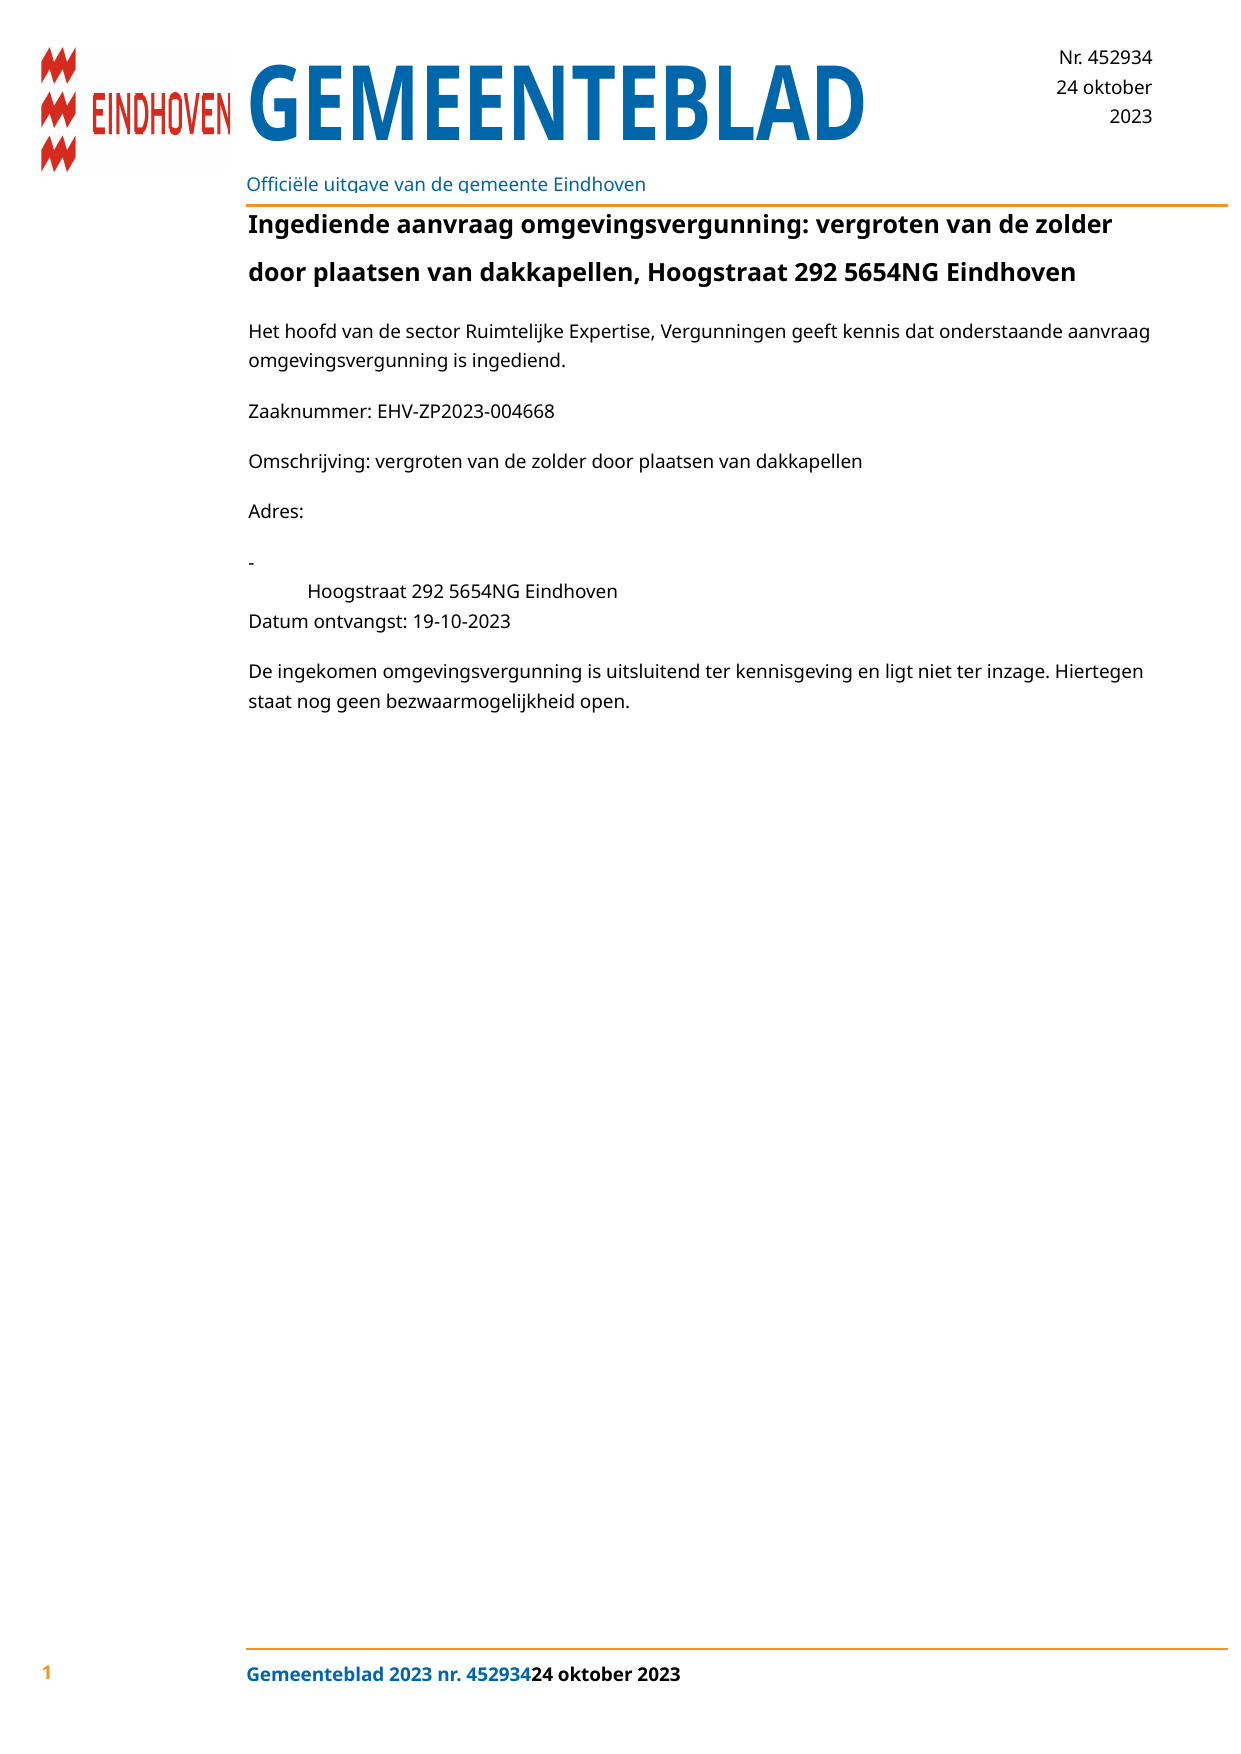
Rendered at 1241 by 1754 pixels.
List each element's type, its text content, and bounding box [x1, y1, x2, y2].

text Datum ontvangst: 19-10-2023 [248, 608, 1152, 634]
text Omschrijving: vergroten van de zolder door plaatsen van dakkapellen [248, 448, 1152, 474]
text De ingekomen omgevingsvergunning is uitsluitend ter kennisgeving en ligt niet ter inzage. Hiertegen staat nog geen bezwaarmogelijkheid open. [248, 659, 1152, 714]
text Ingediende aanvraag omgevingsvergunning: vergroten van de zolder door plaatsen van dakkapellen, Hoogstraat 292 5654NG Eindhoven [248, 207, 1152, 288]
list Hoogstraat 292 5654NG Eindhoven [248, 579, 1152, 604]
text Het hoofd van de sector Ruimtelijke Expertise, Vergunningen geeft kennis dat onderstaande aanvraag omgevingsvergunning is ingediend. [248, 318, 1152, 373]
picture [41, 47, 231, 172]
text Zaaknummer: EHV-ZP2023-004668 [248, 398, 1152, 424]
text Adres: [248, 499, 1152, 524]
